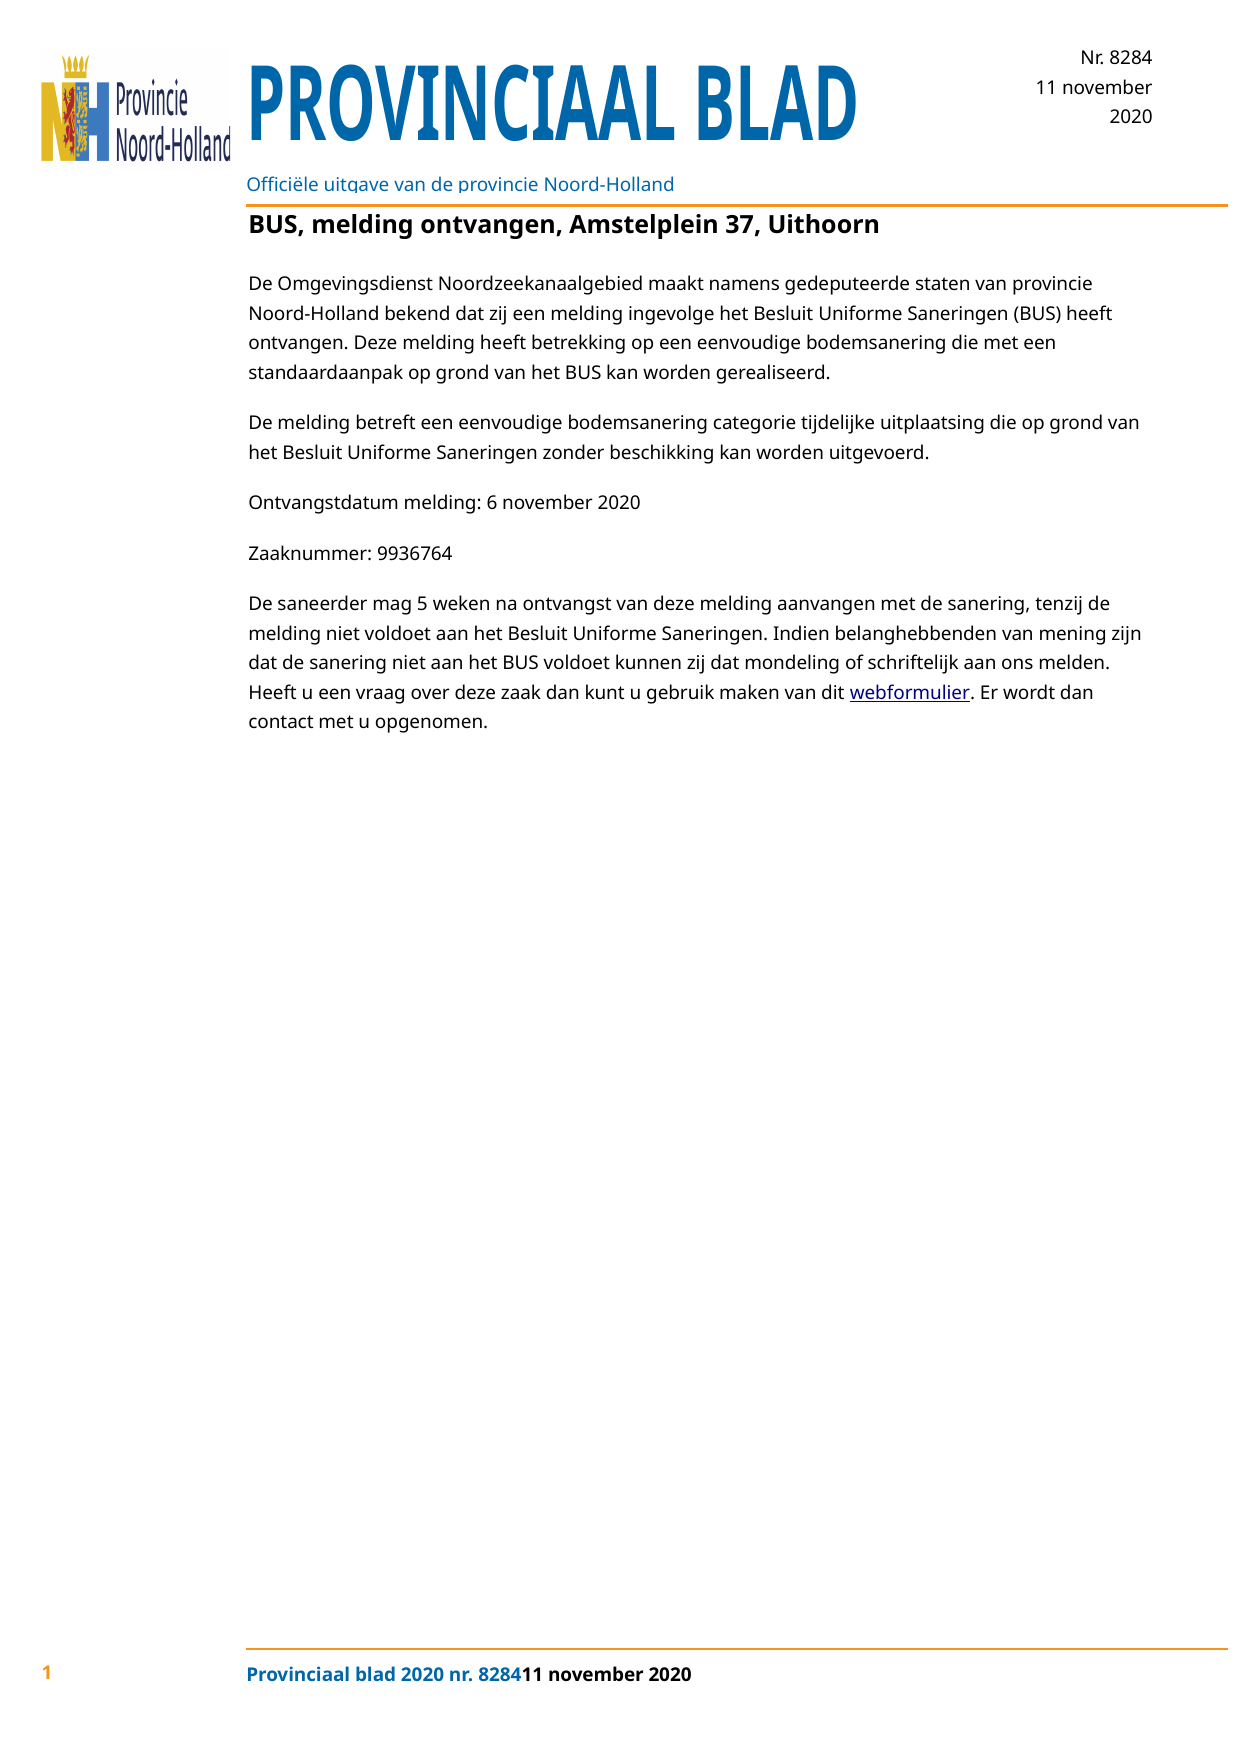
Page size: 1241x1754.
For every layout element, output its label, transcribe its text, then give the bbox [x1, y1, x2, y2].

text De melding betreft een eenvoudige bodemsanering categorie tijdelijke uitplaatsing die op grond van het Besluit Uniforme Saneringen zonder beschikking kan worden uitgevoerd. [248, 409, 1152, 465]
text Zaaknummer: 9936764 [248, 540, 1152, 566]
picture [41, 47, 231, 172]
text BUS, melding ontvangen, Amstelplein 37, Uithoorn [248, 207, 1152, 241]
text De Omgevingsdienst Noordzeekanaalgebied maakt namens gedeputeerde staten van provincie Noord-Holland bekend dat zij een melding ingevolge het Besluit Uniforme Saneringen (BUS) heeft ontvangen. Deze melding heeft betrekking op een eenvoudige bodemsanering die met een standaardaanpak op grond van het BUS kan worden gerealiseerd. [248, 270, 1152, 385]
text De saneerder mag 5 weken na ontvangst van deze melding aanvangen met de sanering, tenzij de melding niet voldoet aan het Besluit Uniforme Saneringen. Indien belanghebbenden van mening zijn dat de sanering niet aan het BUS voldoet kunnen zij dat mondeling of schriftelijk aan ons melden. Heeft u een vraag over deze zaak dan kunt u gebruik maken van dit webformulier. Er wordt dan contact met u opgenomen. [248, 590, 1152, 734]
text Ontvangstdatum melding: 6 november 2020 [248, 489, 1152, 515]
